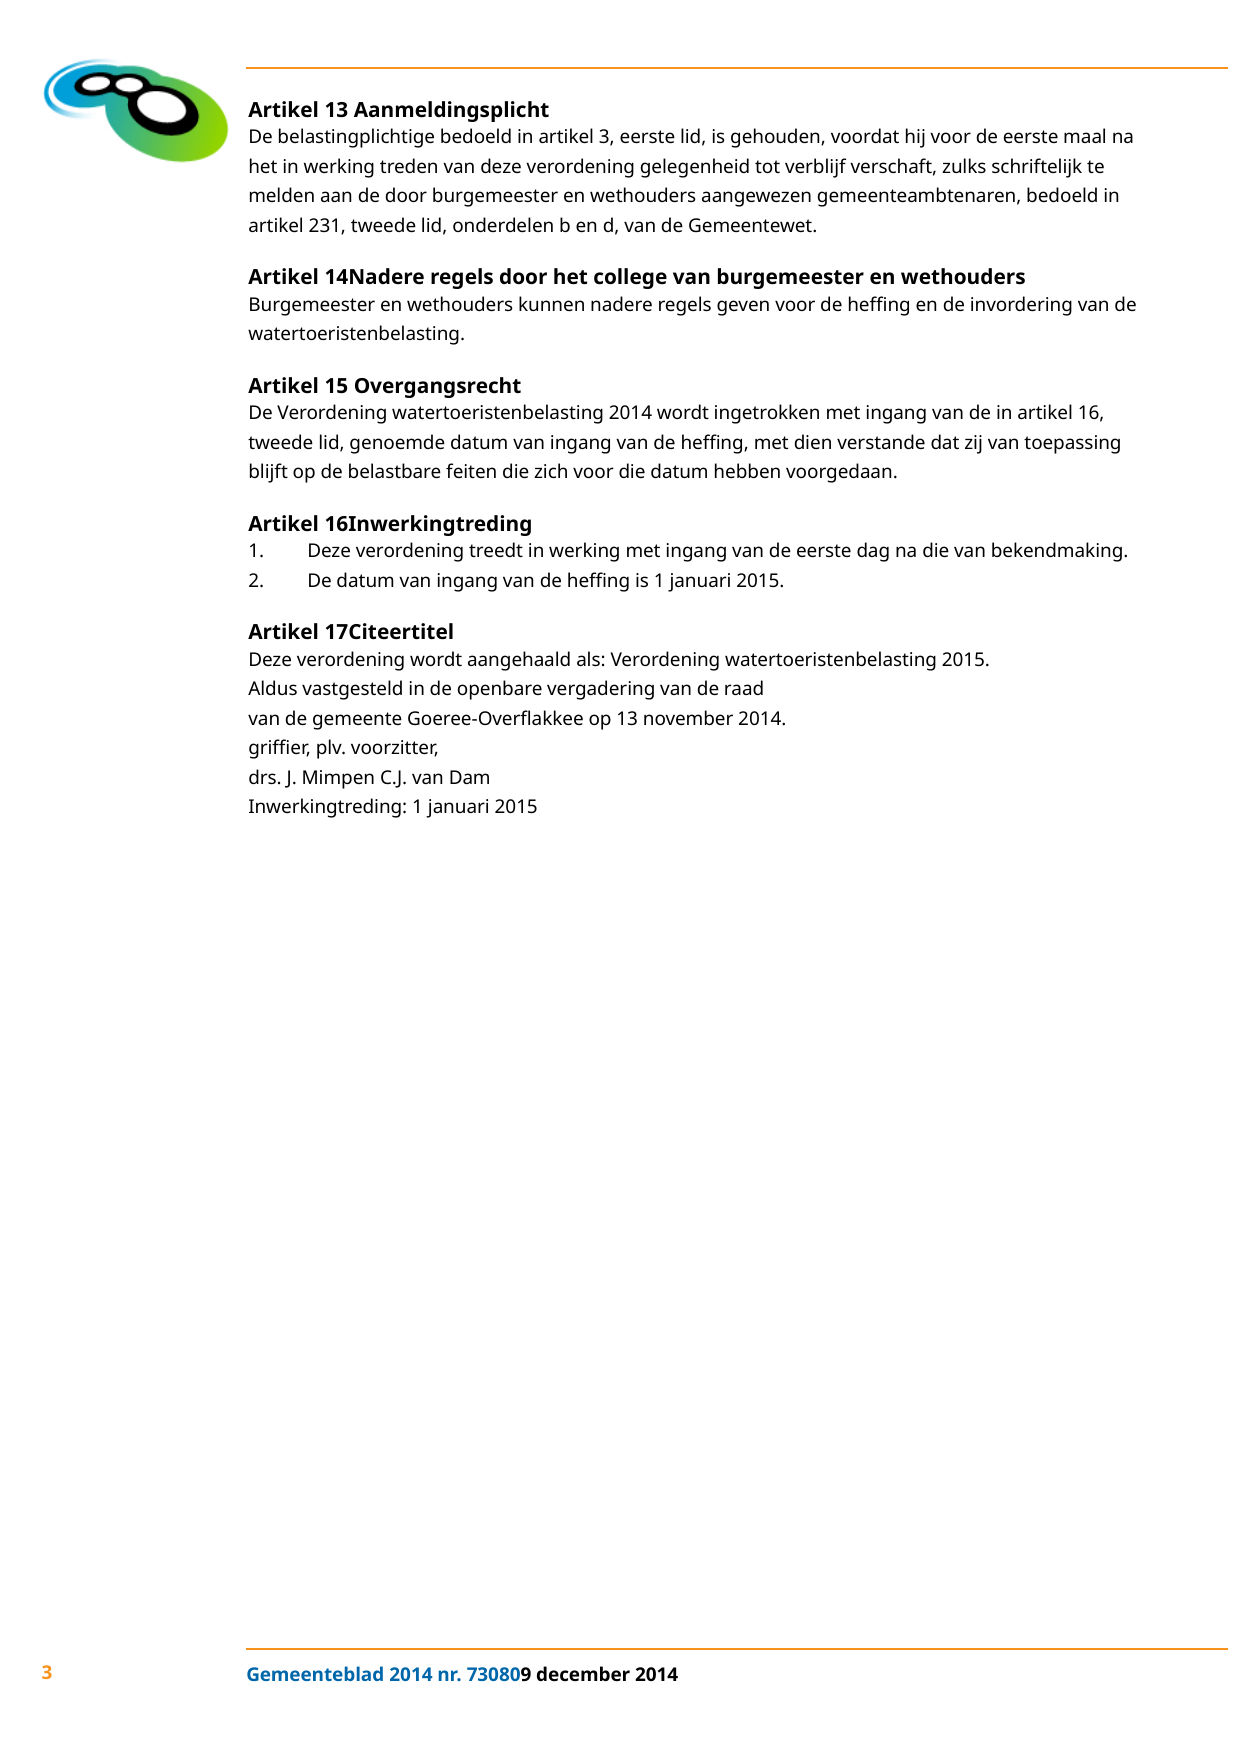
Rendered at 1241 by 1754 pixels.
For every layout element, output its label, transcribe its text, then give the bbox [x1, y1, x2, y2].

text Inwerkingtreding: 1 januari 2015 [248, 794, 1152, 819]
list Deze verordening treedt in werking met ingang van de eerste dag na die van bekendmaking. [248, 537, 1152, 563]
text Burgemeester en wethouders kunnen nadere regels geven voor de heffing en de invordering van de watertoeristenbelasting. [248, 291, 1152, 346]
picture [41, 47, 231, 172]
text Aldus vastgesteld in de openbare vergadering van de raad [248, 675, 1152, 701]
text griffier, plv. voorzitter, [248, 734, 1152, 760]
text Artikel 13 Aanmeldingsplicht [248, 95, 1152, 123]
text Artikel 17Citeertitel [248, 617, 1152, 646]
text Artikel 14Nadere regels door het college van burgemeester en wethouders [248, 262, 1152, 291]
text Deze verordening wordt aangehaald als: Verordening watertoeristenbelasting 2015. [248, 646, 1152, 671]
text van de gemeente Goeree-Overflakkee op 13 november 2014. [248, 705, 1152, 731]
text De Verordening watertoeristenbelasting 2014 wordt ingetrokken met ingang van de in artikel 16, tweede lid, genoemde datum van ingang van de heffing, met dien verstande dat zij van toepassing blijft op de belastbare feiten die zich voor die datum hebben voorgedaan. [248, 399, 1152, 484]
text Artikel 16Inwerkingtreding [248, 509, 1152, 537]
list De datum van ingang van de heffing is 1 januari 2015. [248, 567, 1152, 593]
text De belastingplichtige bedoeld in artikel 3, eerste lid, is gehouden, voordat hij voor de eerste maal na het in werking treden van deze verordening gelegenheid tot verblijf verschaft, zulks schriftelijk te melden aan de door burgemeester en wethouders aangewezen gemeenteambtenaren, bedoeld in artikel 231, tweede lid, onderdelen b en d, van de Gemeentewet. [248, 123, 1152, 238]
text Artikel 15 Overgangsrecht [248, 371, 1152, 399]
text drs. J. Mimpen C.J. van Dam [248, 764, 1152, 790]
